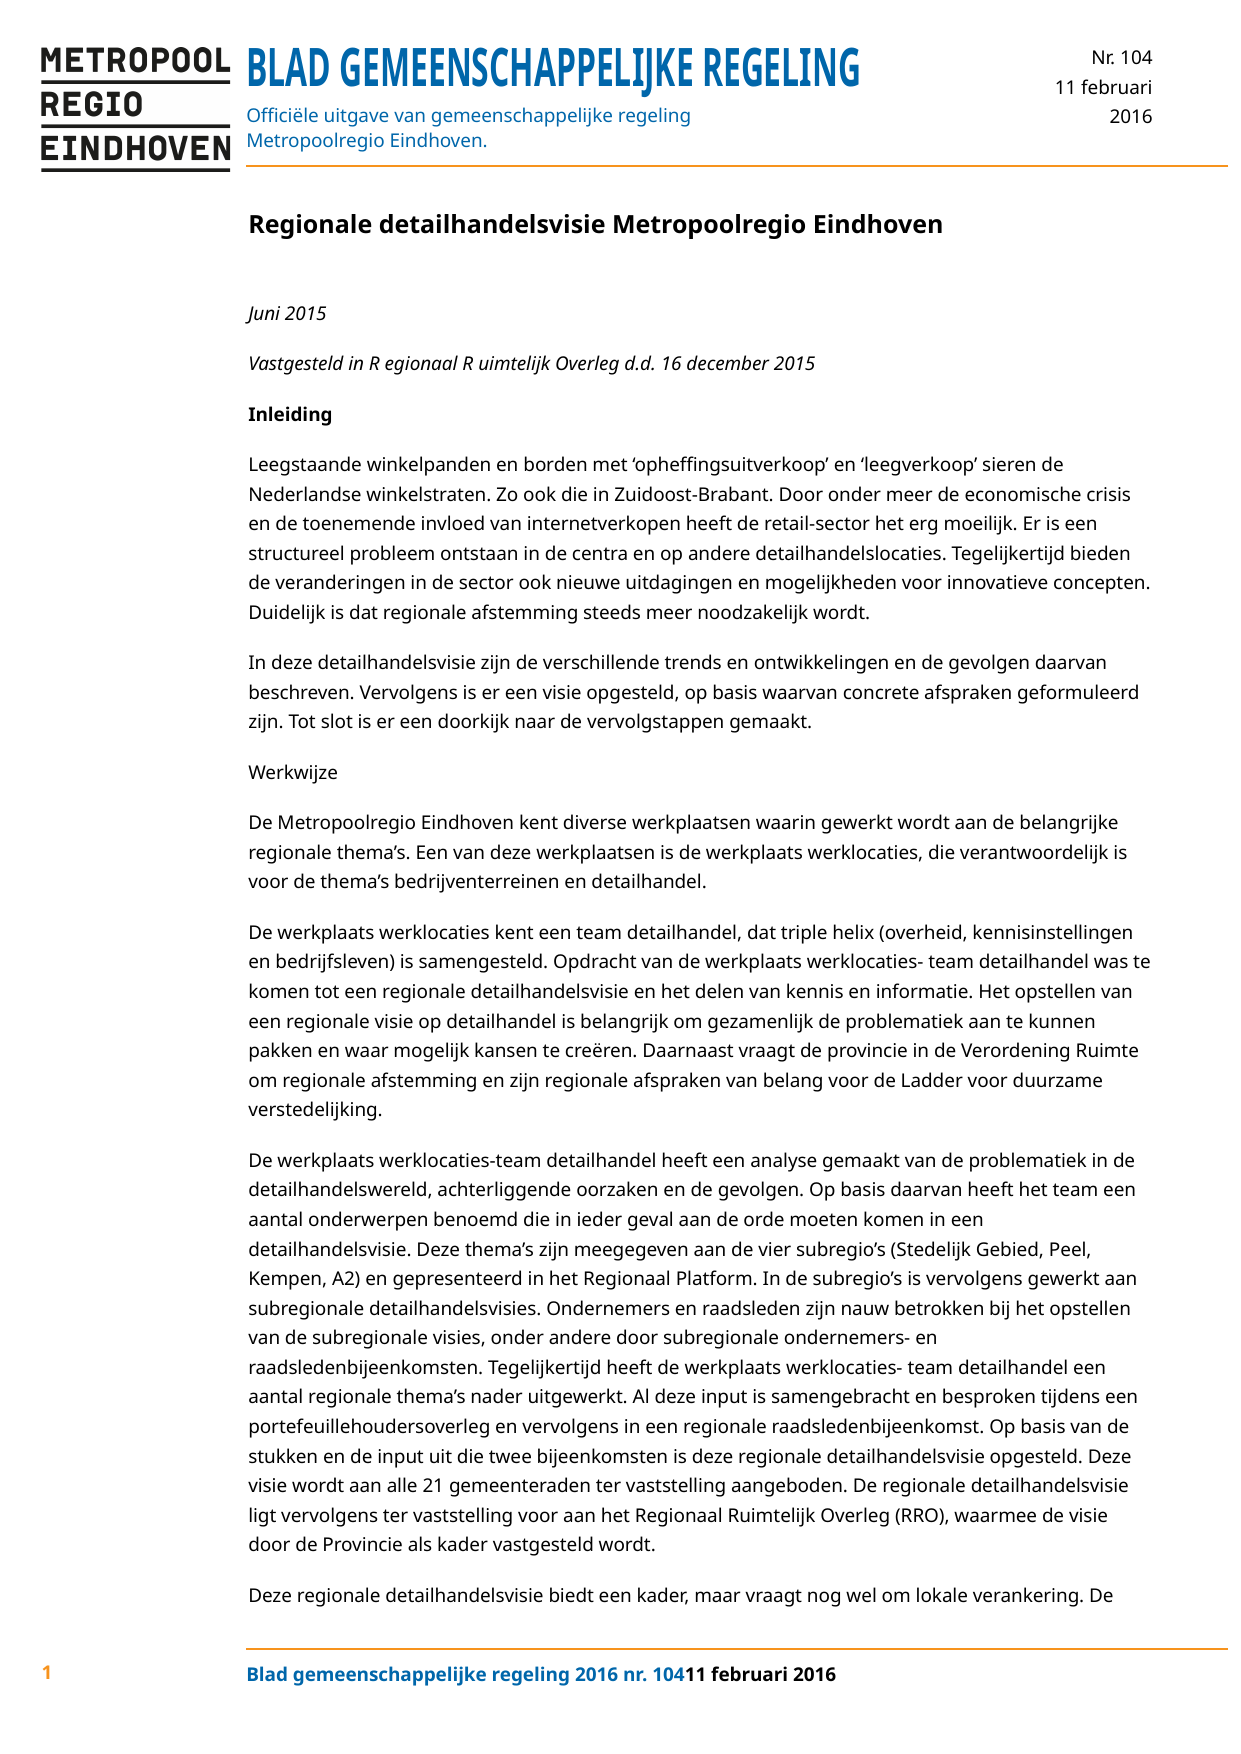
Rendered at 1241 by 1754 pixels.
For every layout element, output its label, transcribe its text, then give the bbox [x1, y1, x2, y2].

text Inleiding [248, 401, 1152, 426]
picture [41, 47, 231, 172]
text De werkplaats werklocaties kent een team detailhandel, dat triple helix (overheid, kennisinstellingen en bedrijfsleven) is samengesteld. Opdracht van de werkplaats werklocaties- team detailhandel was te komen tot een regionale detailhandelsvisie en het delen van kennis en informatie. Het opstellen van een regionale visie op detailhandel is belangrijk om gezamenlijk de problematiek aan te kunnen pakken en waar mogelijk kansen te creëren. Daarnaast vraagt de provincie in de Verordening Ruimte om regionale afstemming en zijn regionale afspraken van belang voor de Ladder voor duurzame verstedelijking. [248, 919, 1152, 1122]
text Juni 2015 [248, 300, 1152, 326]
text Deze regionale detailhandelsvisie biedt een kader, maar vraagt nog wel om lokale verankering. De [248, 1582, 1152, 1608]
text In deze detailhandelsvisie zijn de verschillende trends en ontwikkelingen en de gevolgen daarvan beschreven. Vervolgens is er een visie opgesteld, op basis waarvan concrete afspraken geformuleerd zijn. Tot slot is er een doorkijk naar de vervolgstappen gemaakt. [248, 649, 1152, 734]
text Vastgesteld in R egionaal R uimtelijk Overleg d.d. 16 december 2015 [248, 350, 1152, 376]
text De werkplaats werklocaties-team detailhandel heeft een analyse gemaakt van de problematiek in de detailhandelswereld, achterliggende oorzaken en de gevolgen. Op basis daarvan heeft het team een aantal onderwerpen benoemd die in ieder geval aan de orde moeten komen in een detailhandelsvisie. Deze thema’s zijn meegegeven aan de vier subregio’s (Stedelijk Gebied, Peel, Kempen, A2) en gepresenteerd in het Regionaal Platform. In de subregio’s is vervolgens gewerkt aan subregionale detailhandelsvisies. Ondernemers en raadsleden zijn nauw betrokken bij het opstellen van de subregionale visies, onder andere door subregionale ondernemers- en raadsledenbijeenkomsten. Tegelijkertijd heeft de werkplaats werklocaties- team detailhandel een aantal regionale thema’s nader uitgewerkt. Al deze input is samengebracht en besproken tijdens een portefeuillehoudersoverleg en vervolgens in een regionale raadsledenbijeenkomst. Op basis van de stukken en de input uit die twee bijeenkomsten is deze regionale detailhandelsvisie opgesteld. Deze visie wordt aan alle 21 gemeenteraden ter vaststelling aangeboden. De regionale detailhandelsvisie ligt vervolgens ter vaststelling voor aan het Regionaal Ruimtelijk Overleg (RRO), waarmee de visie door de Provincie als kader vastgesteld wordt. [248, 1147, 1152, 1557]
text Werkwijze [248, 759, 1152, 785]
text Leegstaande winkelpanden en borden met ‘opheffingsuitverkoop’ en ‘leegverkoop’ sieren de Nederlandse winkelstraten. Zo ook die in Zuidoost-Brabant. Door onder meer de economische crisis en de toenemende invloed van internetverkopen heeft de retail-sector het erg moeilijk. Er is een structureel probleem ontstaan in de centra en op andere detailhandelslocaties. Tegelijkertijd bieden de veranderingen in de sector ook nieuwe uitdagingen en mogelijkheden voor innovatieve concepten. Duidelijk is dat regionale afstemming steeds meer noodzakelijk wordt. [248, 451, 1152, 625]
text Regionale detailhandelsvisie Metropoolregio Eindhoven [248, 207, 1152, 241]
text De Metropoolregio Eindhoven kent diverse werkplaatsen waarin gewerkt wordt aan de belangrijke regionale thema’s. Een van deze werkplaatsen is de werkplaats werklocaties, die verantwoordelijk is voor de thema’s bedrijventerreinen en detailhandel. [248, 809, 1152, 894]
